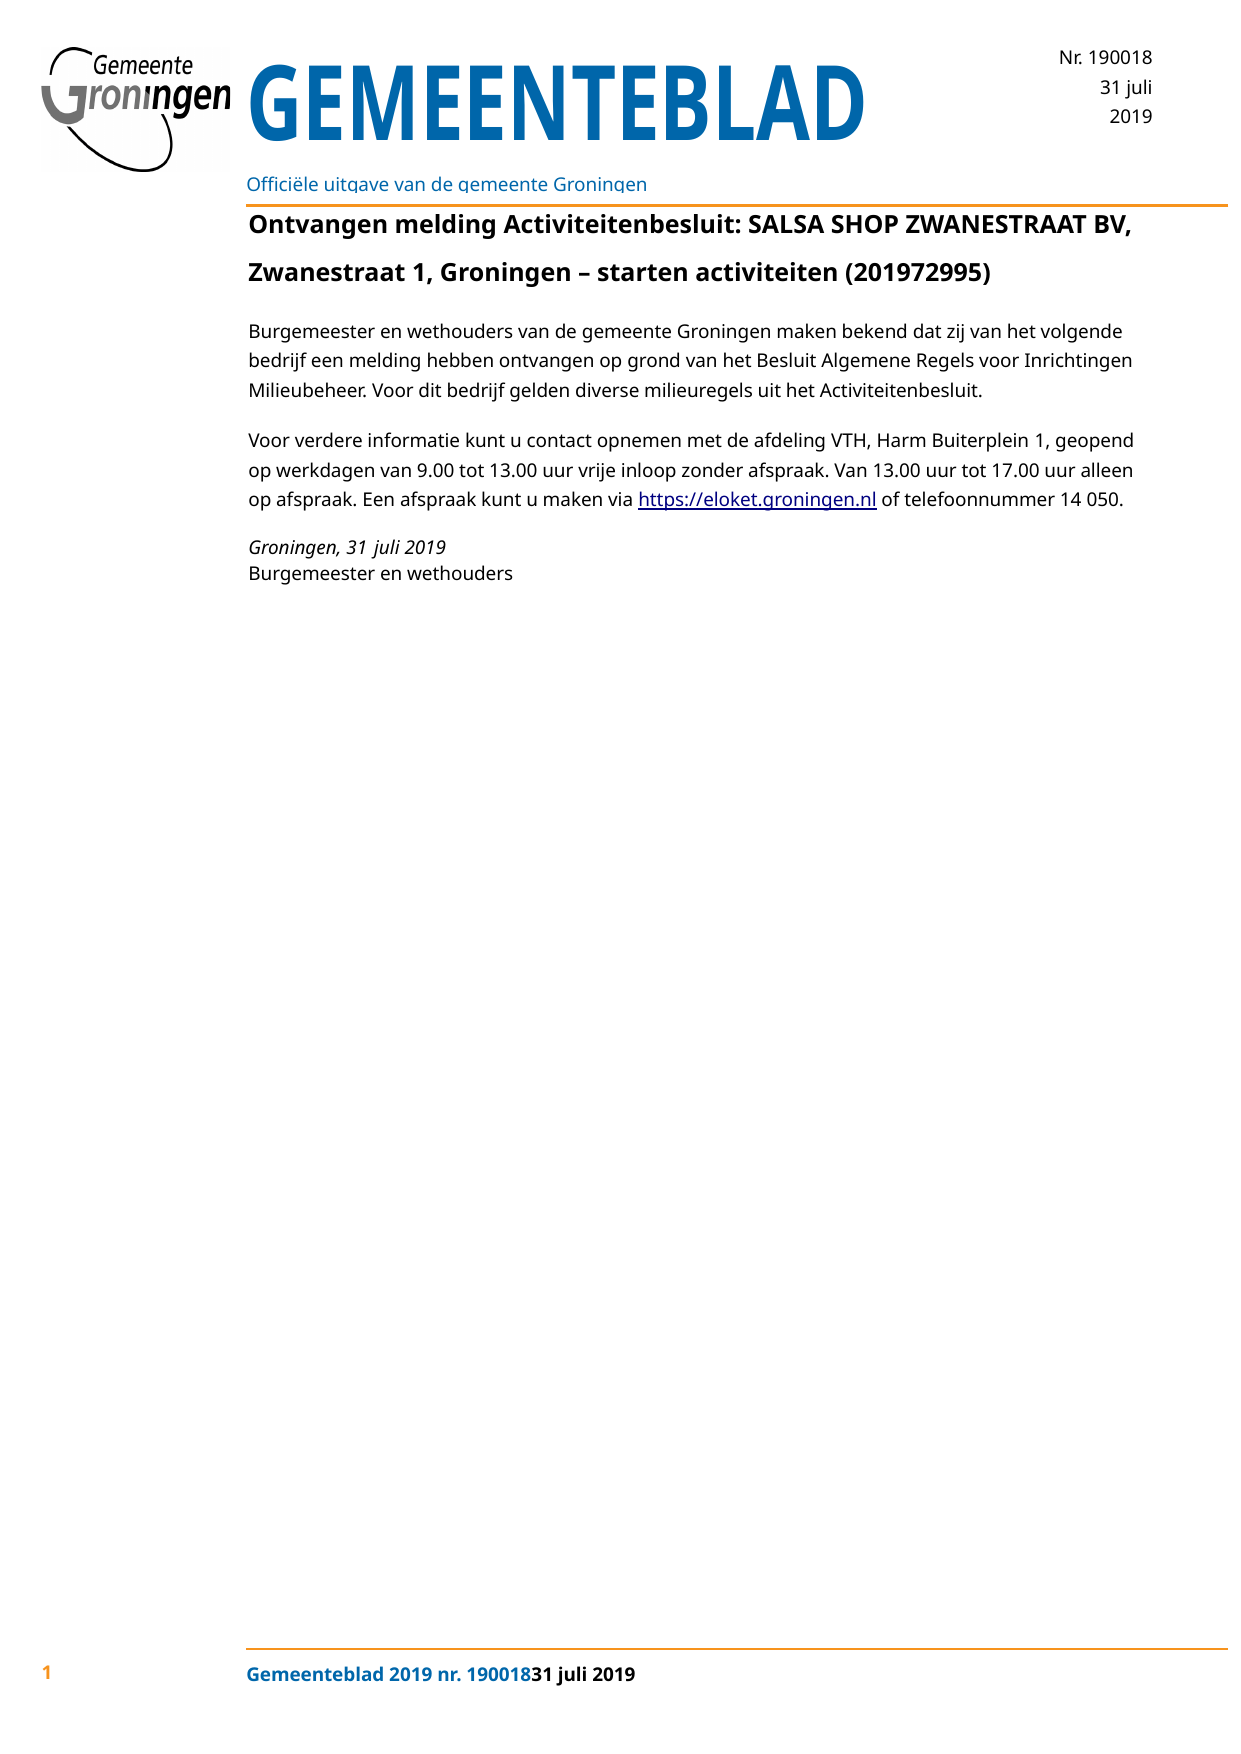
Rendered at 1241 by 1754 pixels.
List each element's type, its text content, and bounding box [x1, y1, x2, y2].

text Groningen, 31 juli 2019 [248, 534, 1152, 560]
text Voor verdere informatie kunt u contact opnemen met de afdeling VTH, Harm Buiterplein 1, geopend op werkdagen van 9.00 tot 13.00 uur vrije inloop zonder afspraak. Van 13.00 uur tot 17.00 uur alleen op afspraak. Een afspraak kunt u maken via https://eloket.groningen.nl of telefoonnummer 14 050. [248, 427, 1152, 512]
text Burgemeester en wethouders van de gemeente Groningen maken bekend dat zij van het volgende bedrijf een melding hebben ontvangen op grond van het Besluit Algemene Regels voor Inrichtingen Milieubeheer. Voor dit bedrijf gelden diverse milieuregels uit het Activiteitenbesluit. [248, 318, 1152, 403]
text Burgemeester en wethouders [248, 560, 1152, 586]
picture [41, 47, 231, 172]
text Ontvangen melding Activiteitenbesluit: SALSA SHOP ZWANESTRAAT BV, Zwanestraat 1, Groningen – starten activiteiten (201972995) [248, 207, 1152, 288]
